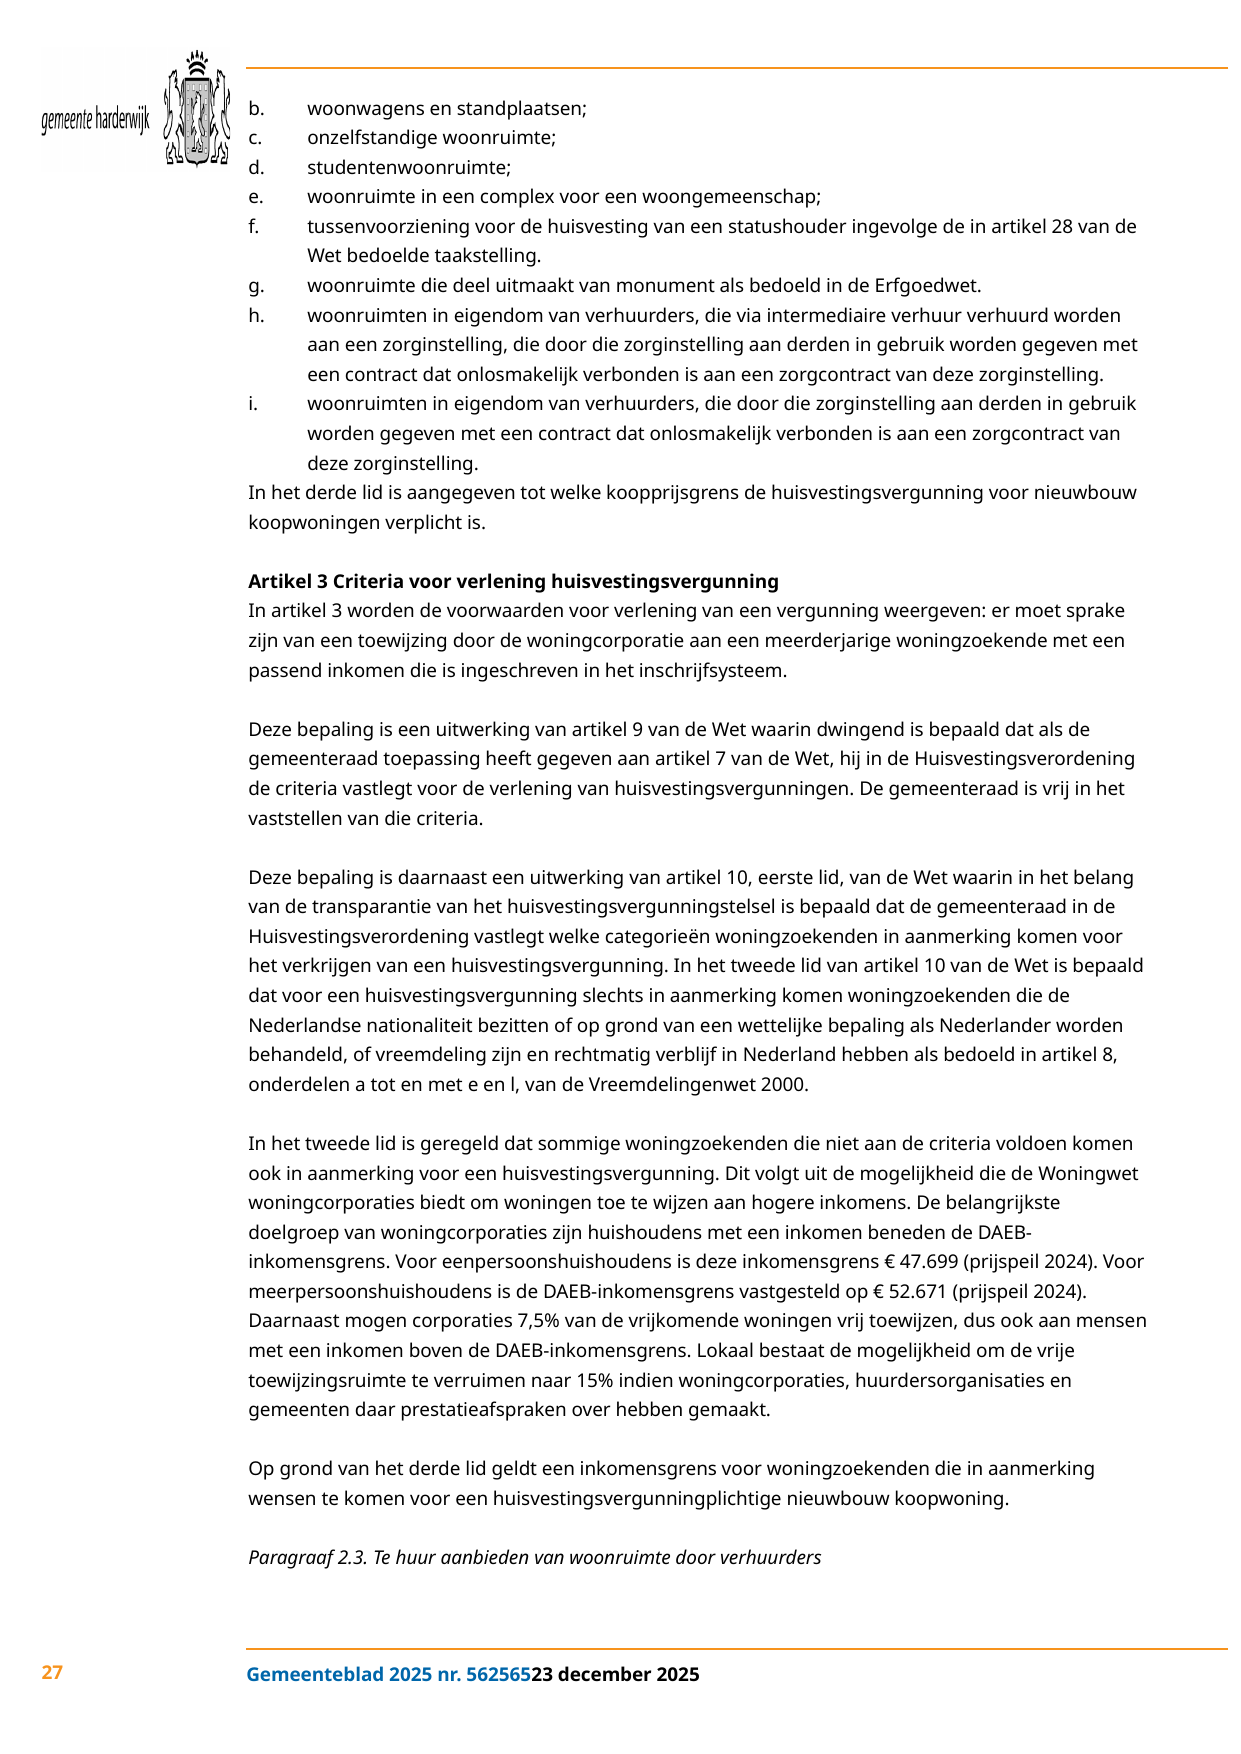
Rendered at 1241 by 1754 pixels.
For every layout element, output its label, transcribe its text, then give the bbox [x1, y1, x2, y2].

list onzelfstandige woonruimte; [248, 124, 1152, 150]
list woonwagens en standplaatsen; [248, 95, 1152, 121]
text Deze bepaling is een uitwerking van artikel 9 van de Wet waarin dwingend is bepaald dat als de gemeenteraad toepassing heeft gegeven aan artikel 7 van de Wet, hij in de Huisvestingsverordening de criteria vastlegt voor de verlening van huisvestingsvergunningen. De gemeenteraad is vrij in het vaststellen van die criteria. [248, 716, 1152, 831]
list woonruimten in eigendom van verhuurders, die door die zorginstelling aan derden in gebruik worden gegeven met een contract dat onlosmakelijk verbonden is aan een zorgcontract van deze zorginstelling. [248, 391, 1152, 476]
text In het derde lid is aangegeven tot welke koopprijsgrens de huisvestingsvergunning voor nieuwbouw koopwoningen verplicht is. [248, 479, 1152, 535]
text Op grond van het derde lid geldt een inkomensgrens voor woningzoekenden die in aanmerking wensen te komen voor een huisvestingsvergunningplichtige nieuwbouw koopwoning. [248, 1456, 1152, 1511]
list studentenwoonruimte; [248, 154, 1152, 180]
text In artikel 3 worden de voorwaarden voor verlening van een vergunning weergeven: er moet sprake zijn van een toewijzing door de woningcorporatie aan een meerderjarige woningzoekende met een passend inkomen die is ingeschreven in het inschrijfsysteem. [248, 598, 1152, 683]
list woonruimte in een complex voor een woongemeenschap; [248, 183, 1152, 209]
text Paragraaf 2.3. Te huur aanbieden van woonruimte door verhuurders [248, 1544, 1152, 1570]
text In het tweede lid is geregeld dat sommige woningzoekenden die niet aan de criteria voldoen komen ook in aanmerking voor een huisvestingsvergunning. Dit volgt uit de mogelijkheid die de Woningwet woningcorporaties biedt om woningen toe te wijzen aan hogere inkomens. De belangrijkste doelgroep van woningcorporaties zijn huishoudens met een inkomen beneden de DAEB-inkomensgrens. Voor eenpersoonshuishoudens is deze inkomensgrens € 47.699 (prijspeil 2024). Voor meerpersoonshuishoudens is de DAEB-inkomensgrens vastgesteld op € 52.671 (prijspeil 2024). Daarnaast mogen corporaties 7,5% van de vrijkomende woningen vrij toewijzen, dus ook aan mensen met een inkomen boven de DAEB-inkomensgrens. Lokaal bestaat de mogelijkheid om de vrije toewijzingsruimte te verruimen naar 15% indien woningcorporaties, huurdersorganisaties en gemeenten daar prestatieafspraken over hebben gemaakt. [248, 1130, 1152, 1422]
text Deze bepaling is daarnaast een uitwerking van artikel 10, eerste lid, van de Wet waarin in het belang van de transparantie van het huisvestingsvergunningstelsel is bepaald dat de gemeenteraad in de Huisvestingsverordening vastlegt welke categorieën woningzoekenden in aanmerking komen voor het verkrijgen van een huisvestingsvergunning. In het tweede lid van artikel 10 van de Wet is bepaald dat voor een huisvestingsvergunning slechts in aanmerking komen woningzoekenden die de Nederlandse nationaliteit bezitten of op grond van een wettelijke bepaling als Nederlander worden behandeld, of vreemdeling zijn en rechtmatig verblijf in Nederland hebben als bedoeld in artikel 8, onderdelen a tot en met e en l, van de Vreemdelingenwet 2000. [248, 864, 1152, 1097]
list woonruimten in eigendom van verhuurders, die via intermediaire verhuur verhuurd worden aan een zorginstelling, die door die zorginstelling aan derden in gebruik worden gegeven met een contract dat onlosmakelijk verbonden is aan een zorgcontract van deze zorginstelling. [248, 302, 1152, 387]
list woonruimte die deel uitmaakt van monument als bedoeld in de Erfgoedwet. [248, 272, 1152, 298]
text Artikel 3 Criteria voor verlening huisvestingsvergunning [248, 568, 1152, 594]
picture [41, 47, 231, 172]
list tussenvoorziening voor de huisvesting van een statushouder ingevolge de in artikel 28 van de Wet bedoelde taakstelling. [248, 213, 1152, 268]
